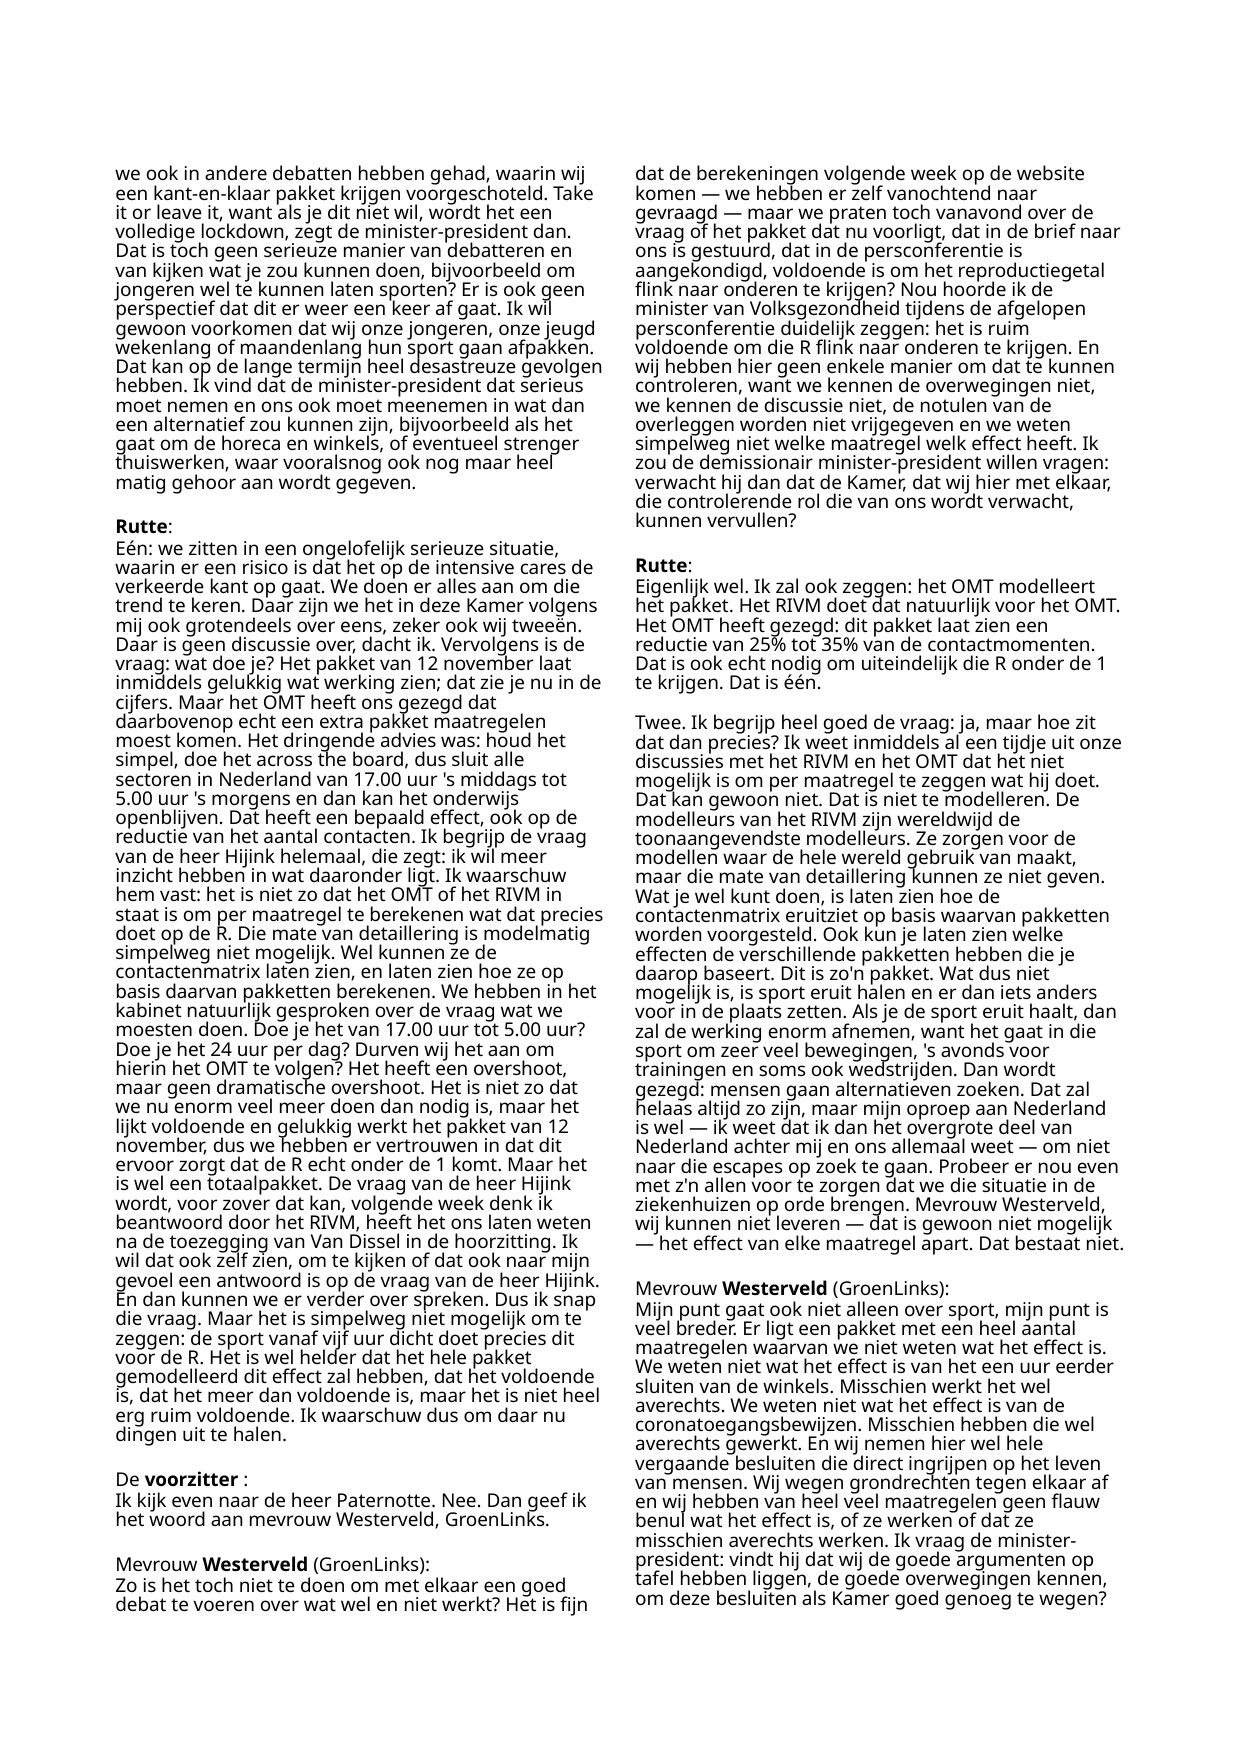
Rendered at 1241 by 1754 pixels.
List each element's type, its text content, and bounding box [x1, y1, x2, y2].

text Ik kijk even naar de heer Paternotte. Nee. Dan geef ik het woord aan mevrouw Westerveld, GroenLinks. [115, 1492, 605, 1530]
text Rutte: [115, 514, 605, 539]
text we ook in andere debatten hebben gehad, waarin wij een kant-en-klaar pakket krijgen voorgeschoteld. Take it or leave it, want als je dit niet wil, wordt het een volledige lockdown, zegt de minister-president dan. Dat is toch geen serieuze manier van debatteren en van kijken wat je zou kunnen doen, bijvoorbeeld om jongeren wel te kunnen laten sporten? Er is ook geen perspectief dat dit er weer een keer af gaat. Ik wil gewoon voorkomen dat wij onze jongeren, onze jeugd wekenlang of maandenlang hun sport gaan afpakken. Dat kan op de lange termijn heel desastreuze gevolgen hebben. Ik vind dat de minister-president dat serieus moet nemen en ons ook moet meenemen in wat dan een alternatief zou kunnen zijn, bijvoorbeeld als het gaat om de horeca en winkels, of eventueel strenger thuiswerken, waar vooralsnog ook nog maar heel matig gehoor aan wordt gegeven. [115, 165, 605, 493]
text Rutte: [635, 552, 1125, 578]
text Mevrouw Westerveld (GroenLinks): [635, 1275, 1125, 1301]
text Eén: we zitten in een ongelofelijk serieuze situatie, waarin er een risico is dat het op de intensive cares de verkeerde kant op gaat. We doen er alles aan om die trend te keren. Daar zijn we het in deze Kamer volgens mij ook grotendeels over eens, zeker ook wij tweeën. Daar is geen discussie over, dacht ik. Vervolgens is de vraag: wat doe je? Het pakket van 12 november laat inmiddels gelukkig wat werking zien; dat zie je nu in de cijfers. Maar het OMT heeft ons gezegd dat daarbovenop echt een extra pakket maatregelen moest komen. Het dringende advies was: houd het simpel, doe het across the board, dus sluit alle sectoren in Nederland van 17.00 uur 's middags tot 5.00 uur 's morgens en dan kan het onderwijs openblijven. Dat heeft een bepaald effect, ook op de reductie van het aantal contacten. Ik begrijp de vraag van de heer Hijink helemaal, die zegt: ik wil meer inzicht hebben in wat daaronder ligt. Ik waarschuw hem vast: het is niet zo dat het OMT of het RIVM in staat is om per maatregel te berekenen wat dat precies doet op de R. Die mate van detaillering is modelmatig simpelweg niet mogelijk. Wel kunnen ze de contactenmatrix laten zien, en laten zien hoe ze op basis daarvan pakketten berekenen. We hebben in het kabinet natuurlijk gesproken over de vraag wat we moesten doen. Doe je het van 17.00 uur tot 5.00 uur? Doe je het 24 uur per dag? Durven wij het aan om hierin het OMT te volgen? Het heeft een overshoot, maar geen dramatische overshoot. Het is niet zo dat we nu enorm veel meer doen dan nodig is, maar het lijkt voldoende en gelukkig werkt het pakket van 12 november, dus we hebben er vertrouwen in dat dit ervoor zorgt dat de R echt onder de 1 komt. Maar het is wel een totaalpakket. De vraag van de heer Hijink wordt, voor zover dat kan, volgende week denk ik beantwoord door het RIVM, heeft het ons laten weten na de toezegging van Van Dissel in de hoorzitting. Ik wil dat ook zelf zien, om te kijken of dat ook naar mijn gevoel een antwoord is op de vraag van de heer Hijink. En dan kunnen we er verder over spreken. Dus ik snap die vraag. Maar het is simpelweg niet mogelijk om te zeggen: de sport vanaf vijf uur dicht doet precies dit voor de R. Het is wel helder dat het hele pakket gemodelleerd dit effect zal hebben, dat het voldoende is, dat het meer dan voldoende is, maar het is niet heel erg ruim voldoende. Ik waarschuw dus om daar nu dingen uit te halen. [115, 539, 605, 1445]
text Mevrouw Westerveld (GroenLinks): [115, 1551, 605, 1577]
text Twee. Ik begrijp heel goed de vraag: ja, maar hoe zit dat dan precies? Ik weet inmiddels al een tijdje uit onze discussies met het RIVM en het OMT dat het niet mogelijk is om per maatregel te zeggen wat hij doet. Dat kan gewoon niet. Dat is niet te modelleren. De modelleurs van het RIVM zijn wereldwijd de toonaangevendste modelleurs. Ze zorgen voor de modellen waar de hele wereld gebruik van maakt, maar die mate van detaillering kunnen ze niet geven. Wat je wel kunt doen, is laten zien hoe de contactenmatrix eruitziet op basis waarvan pakketten worden voorgesteld. Ook kun je laten zien welke effecten de verschillende pakketten hebben die je daarop baseert. Dit is zo'n pakket. Wat dus niet mogelijk is, is sport eruit halen en er dan iets anders voor in de plaats zetten. Als je de sport eruit haalt, dan zal de werking enorm afnemen, want het gaat in die sport om zeer veel bewegingen, 's avonds voor trainingen en soms ook wedstrijden. Dan wordt gezegd: mensen gaan alternatieven zoeken. Dat zal helaas altijd zo zijn, maar mijn oproep aan Nederland is wel — ik weet dat ik dan het overgrote deel van Nederland achter mij en ons allemaal weet — om niet naar die escapes op zoek te gaan. Probeer er nou even met z'n allen voor te zorgen dat we die situatie in de ziekenhuizen op orde brengen. Mevrouw Westerveld, wij kunnen niet leveren — dat is gewoon niet mogelijk — het effect van elke maatregel apart. Dat bestaat niet. [635, 714, 1125, 1254]
text Mijn punt gaat ook niet alleen over sport, mijn punt is veel breder. Er ligt een pakket met een heel aantal maatregelen waarvan we niet weten wat het effect is. We weten niet wat het effect is van het een uur eerder sluiten van de winkels. Misschien werkt het wel averechts. We weten niet wat het effect is van de coronatoegangsbewijzen. Misschien hebben die wel averechts gewerkt. En wij nemen hier wel hele vergaande besluiten die direct ingrijpen op het leven van mensen. Wij wegen grondrechten tegen elkaar af en wij hebben van heel veel maatregelen geen flauw benul wat het effect is, of ze werken of dat ze misschien averechts werken. Ik vraag de minister-president: vindt hij dat wij de goede argumenten op tafel hebben liggen, de goede overwegingen kennen, om deze besluiten als Kamer goed genoeg te wegen? [635, 1301, 1125, 1609]
text dat de berekeningen volgende week op de website komen — we hebben er zelf vanochtend naar gevraagd — maar we praten toch vanavond over de vraag of het pakket dat nu voorligt, dat in de brief naar ons is gestuurd, dat in de persconferentie is aangekondigd, voldoende is om het reproductiegetal flink naar onderen te krijgen? Nou hoorde ik de minister van Volksgezondheid tijdens de afgelopen persconferentie duidelijk zeggen: het is ruim voldoende om die R flink naar onderen te krijgen. En wij hebben hier geen enkele manier om dat te kunnen controleren, want we kennen de overwegingen niet, we kennen de discussie niet, de notulen van de overleggen worden niet vrijgegeven en we weten simpelweg niet welke maatregel welk effect heeft. Ik zou de demissionair minister-president willen vragen: verwacht hij dan dat de Kamer, dat wij hier met elkaar, die controlerende rol die van ons wordt verwacht, kunnen vervullen? [635, 165, 1125, 531]
text De voorzitter : [115, 1466, 605, 1492]
text Eigenlijk wel. Ik zal ook zeggen: het OMT modelleert het pakket. Het RIVM doet dat natuurlijk voor het OMT. Het OMT heeft gezegd: dit pakket laat zien een reductie van 25% tot 35% van de contactmomenten. Dat is ook echt nodig om uiteindelijk die R onder de 1 te krijgen. Dat is één. [635, 578, 1125, 694]
text Zo is het toch niet te doen om met elkaar een goed debat te voeren over wat wel en niet werkt? Het is fijn [115, 1577, 605, 1615]
